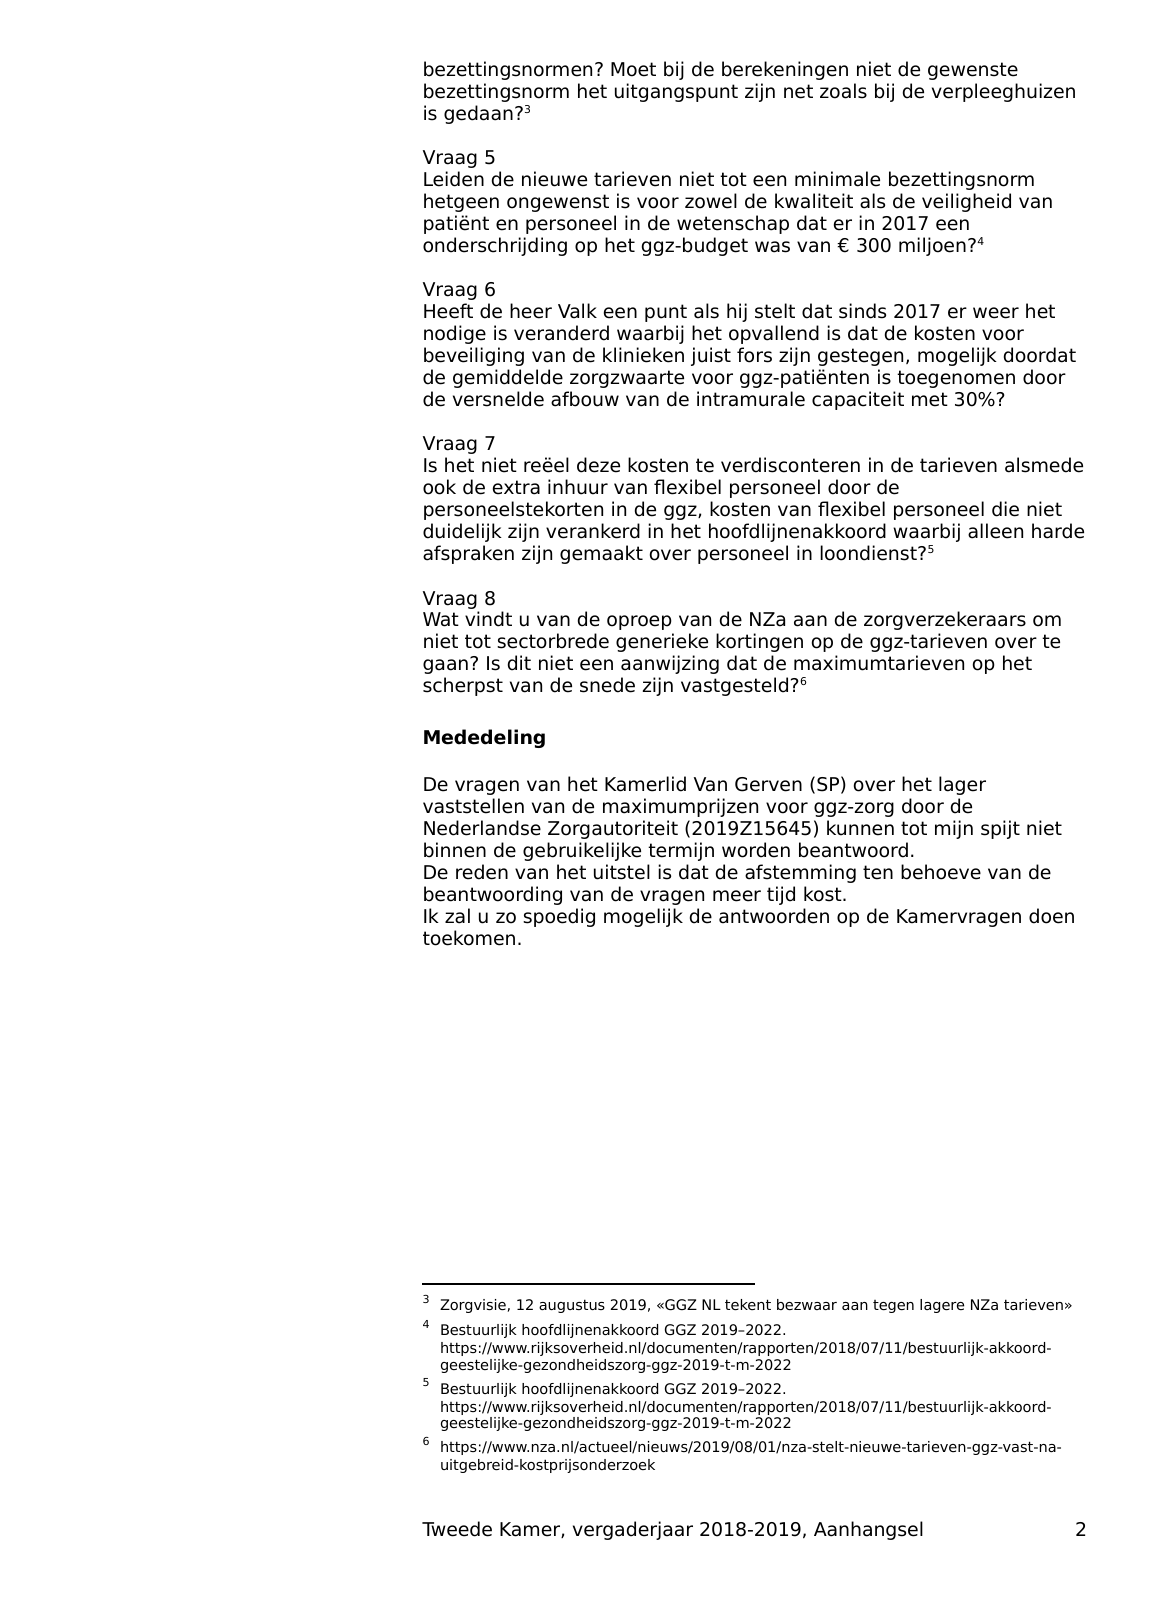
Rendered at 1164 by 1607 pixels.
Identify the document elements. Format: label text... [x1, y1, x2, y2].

text Vraag 8 [422, 587, 1087, 609]
text Wat vindt u van de oproep van de NZa aan de zorgverzekeraars om niet tot sectorbrede generieke kortingen op de ggz-tarieven over te gaan? Is dit niet een aanwijzing dat de maximumtarieven op het scherpst van de snede zijn vastgesteld? [422, 609, 1087, 697]
text Is het niet reëel deze kosten te verdisconteren in de tarieven alsmede ook de extra inhuur van flexibel personeel door de personeelstekorten in de ggz, kosten van flexibel personeel die niet duidelijk zijn verankerd in het hoofdlijnenakkoord waarbij alleen harde afspraken zijn gemaakt over personeel in loondienst? [422, 455, 1087, 565]
text https://www.nza.nl/actueel/nieuws/2019/08/01/nza-stelt-nieuwe-tarieven-ggz-vast-na-uitgebreid-kostprijsonderzoek [422, 1435, 1087, 1474]
text bezettingsnormen? Moet bij de berekeningen niet de gewenste bezettingsnorm het uitgangspunt zijn net zoals bij de verpleeghuizen is gedaan? [422, 59, 1087, 125]
text Bestuurlijk hoofdlijnenakkoord GGZ 2019–2022. https://www.rijksoverheid.nl/documenten/rapporten/2018/07/11/bestuurlijk-akkoord-geestelijke-gezondheidszorg-ggz-2019-t-m-2022 [422, 1377, 1087, 1432]
text Vraag 5 [422, 147, 1087, 169]
subtitle Mededeling [422, 727, 1087, 749]
text Bestuurlijk hoofdlijnenakkoord GGZ 2019–2022. https://www.rijksoverheid.nl/documenten/rapporten/2018/07/11/bestuurlijk-akkoord-geestelijke-gezondheidszorg-ggz-2019-t-m-2022 [422, 1318, 1087, 1374]
text De reden van het uitstel is dat de afstemming ten behoeve van de beantwoording van de vragen meer tijd kost. [422, 862, 1087, 906]
text Vraag 7 [422, 433, 1087, 455]
text Vraag 6 [422, 279, 1087, 301]
text Zorgvisie, 12 augustus 2019, «GGZ NL tekent bezwaar aan tegen lagere NZa tarieven» [422, 1293, 1087, 1315]
text Leiden de nieuwe tarieven niet tot een minimale bezettingsnorm hetgeen ongewenst is voor zowel de kwaliteit als de veiligheid van patiënt en personeel in de wetenschap dat er in 2017 een onderschrijding op het ggz-budget was van € 300 miljoen? [422, 169, 1087, 257]
text De vragen van het Kamerlid Van Gerven (SP) over het lager vaststellen van de maximumprijzen voor ggz-zorg door de Nederlandse Zorgautoriteit (2019Z15645) kunnen tot mijn spijt niet binnen de gebruikelijke termijn worden beantwoord. [422, 774, 1087, 862]
text Ik zal u zo spoedig mogelijk de antwoorden op de Kamervragen doen toekomen. [422, 906, 1087, 950]
text Heeft de heer Valk een punt als hij stelt dat sinds 2017 er weer het nodige is veranderd waarbij het opvallend is dat de kosten voor beveiliging van de klinieken juist fors zijn gestegen, mogelijk doordat de gemiddelde zorgzwaarte voor ggz-patiënten is toegenomen door de versnelde afbouw van de intramurale capaciteit met 30%? [422, 301, 1087, 411]
